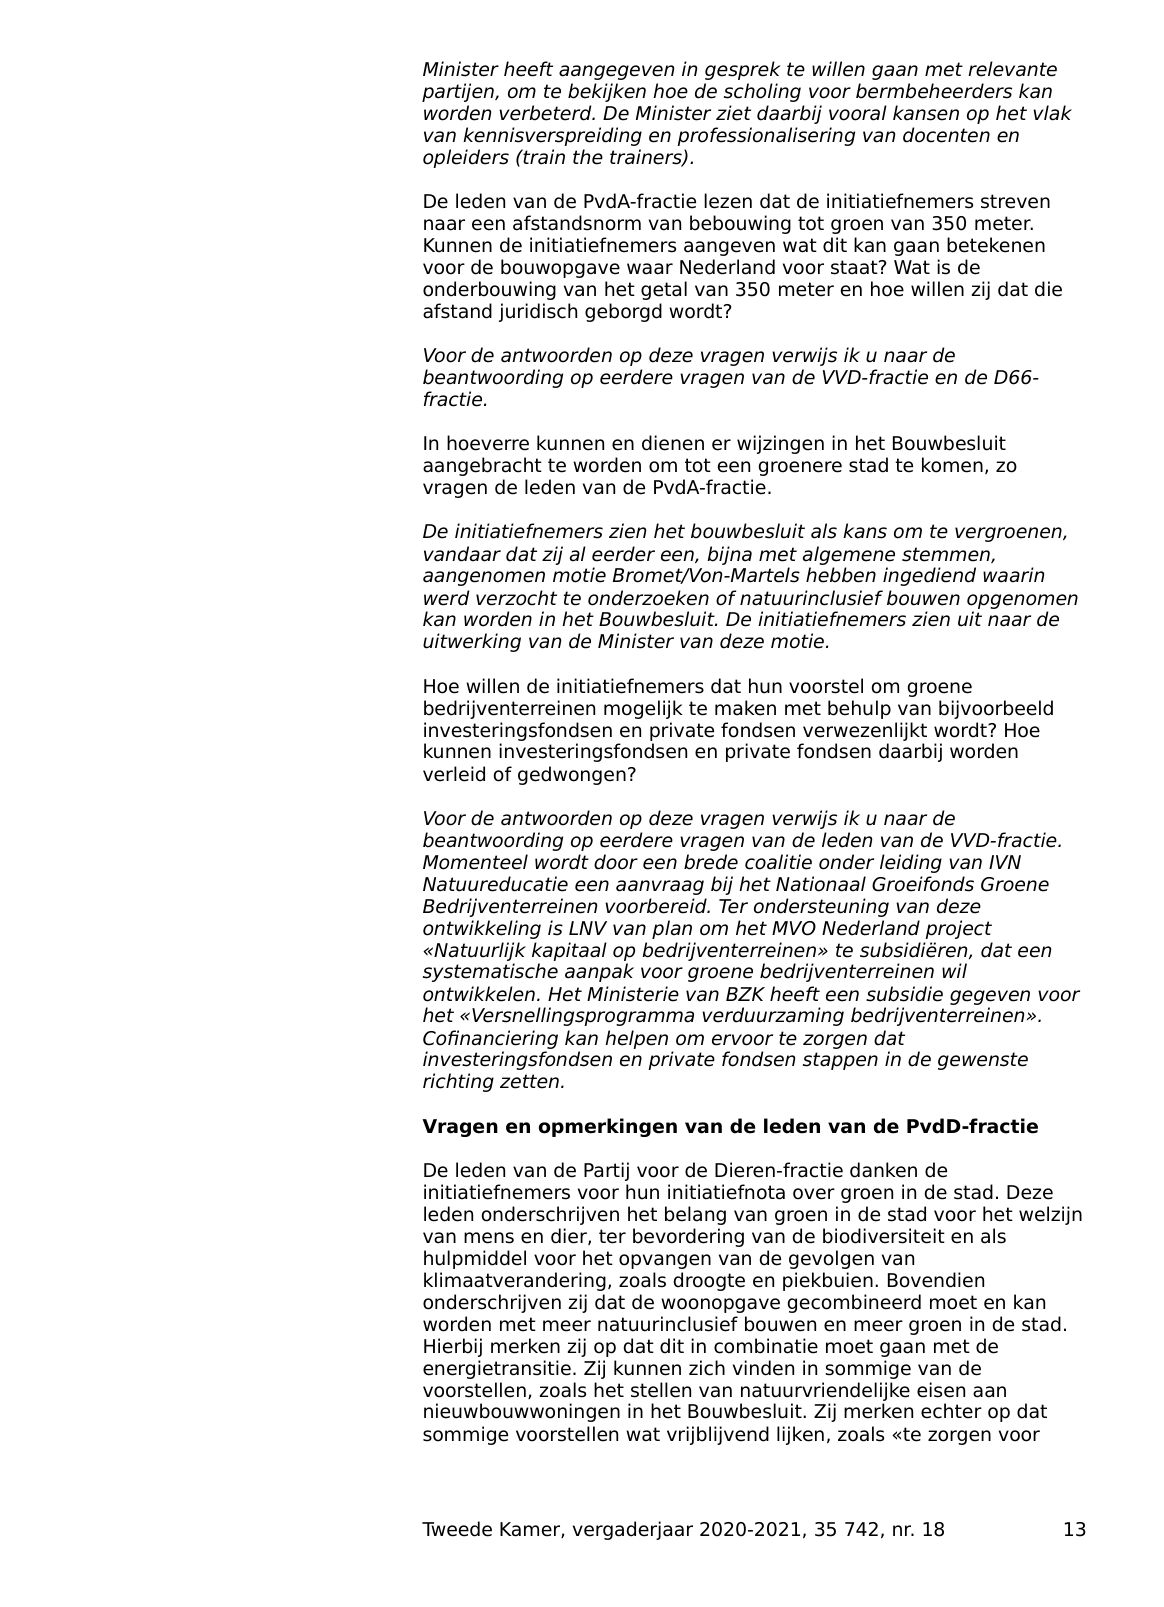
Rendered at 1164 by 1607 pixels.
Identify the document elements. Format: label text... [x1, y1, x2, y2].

text De leden van de PvdA-fractie lezen dat de initiatiefnemers streven naar een afstandsnorm van bebouwing tot groen van 350 meter. Kunnen de initiatiefnemers aangeven wat dit kan gaan betekenen voor de bouwopgave waar Nederland voor staat? Wat is de onderbouwing van het getal van 350 meter en hoe willen zij dat die afstand juridisch geborgd wordt? [422, 191, 1087, 323]
text Minister heeft aangegeven in gesprek te willen gaan met relevante partijen, om te bekijken hoe de scholing voor bermbeheerders kan worden verbeterd. De Minister ziet daarbij vooral kansen op het vlak van kennisverspreiding en professionalisering van docenten en opleiders (train the trainers). [422, 59, 1087, 169]
subtitle Vragen en opmerkingen van de leden van de PvdD-fractie [422, 1116, 1087, 1137]
text De initiatiefnemers zien het bouwbesluit als kans om te vergroenen, vandaar dat zij al eerder een, bijna met algemene stemmen, aangenomen motie Bromet/Von-Martels hebben ingediend waarin werd verzocht te onderzoeken of natuurinclusief bouwen opgenomen kan worden in het Bouwbesluit. De initiatiefnemers zien uit naar de uitwerking van de Minister van deze motie. [422, 521, 1087, 653]
text Voor de antwoorden op deze vragen verwijs ik u naar de beantwoording op eerdere vragen van de VVD-fractie en de D66-fractie. [422, 345, 1087, 411]
text Hoe willen de initiatiefnemers dat hun voorstel om groene bedrijventerreinen mogelijk te maken met behulp van bijvoorbeeld investeringsfondsen en private fondsen verwezenlijkt wordt? Hoe kunnen investeringsfondsen en private fondsen daarbij worden verleid of gedwongen? [422, 676, 1087, 785]
text Voor de antwoorden op deze vragen verwijs ik u naar de beantwoording op eerdere vragen van de leden van de VVD-fractie. Momenteel wordt door een brede coalitie onder leiding van IVN Natuureducatie een aanvraag bij het Nationaal Groeifonds Groene Bedrijventerreinen voorbereid. Ter ondersteuning van deze ontwikkeling is LNV van plan om het MVO Nederland project «Natuurlijk kapitaal op bedrijventerreinen» te subsidiëren, dat een systematische aanpak voor groene bedrijventerreinen wil ontwikkelen. Het Ministerie van BZK heeft een subsidie gegeven voor het «Versnellingsprogramma verduurzaming bedrijventerreinen». Cofinanciering kan helpen om ervoor te zorgen dat investeringsfondsen en private fondsen stappen in de gewenste richting zetten. [422, 808, 1087, 1093]
text In hoeverre kunnen en dienen er wijzingen in het Bouwbesluit aangebracht te worden om tot een groenere stad te komen, zo vragen de leden van de PvdA-fractie. [422, 433, 1087, 499]
text De leden van de Partij voor de Dieren-fractie danken de initiatiefnemers voor hun initiatiefnota over groen in de stad. Deze leden onderschrijven het belang van groen in de stad voor het welzijn van mens en dier, ter bevordering van de biodiversiteit en als hulpmiddel voor het opvangen van de gevolgen van klimaatverandering, zoals droogte en piekbuien. Bovendien onderschrijven zij dat de woonopgave gecombineerd moet en kan worden met meer natuurinclusief bouwen en meer groen in de stad. Hierbij merken zij op dat dit in combinatie moet gaan met de energietransitie. Zij kunnen zich vinden in sommige van de voorstellen, zoals het stellen van natuurvriendelijke eisen aan nieuwbouwwoningen in het Bouwbesluit. Zij merken echter op dat sommige voorstellen wat vrijblijvend lijken, zoals «te zorgen voor [422, 1160, 1087, 1445]
